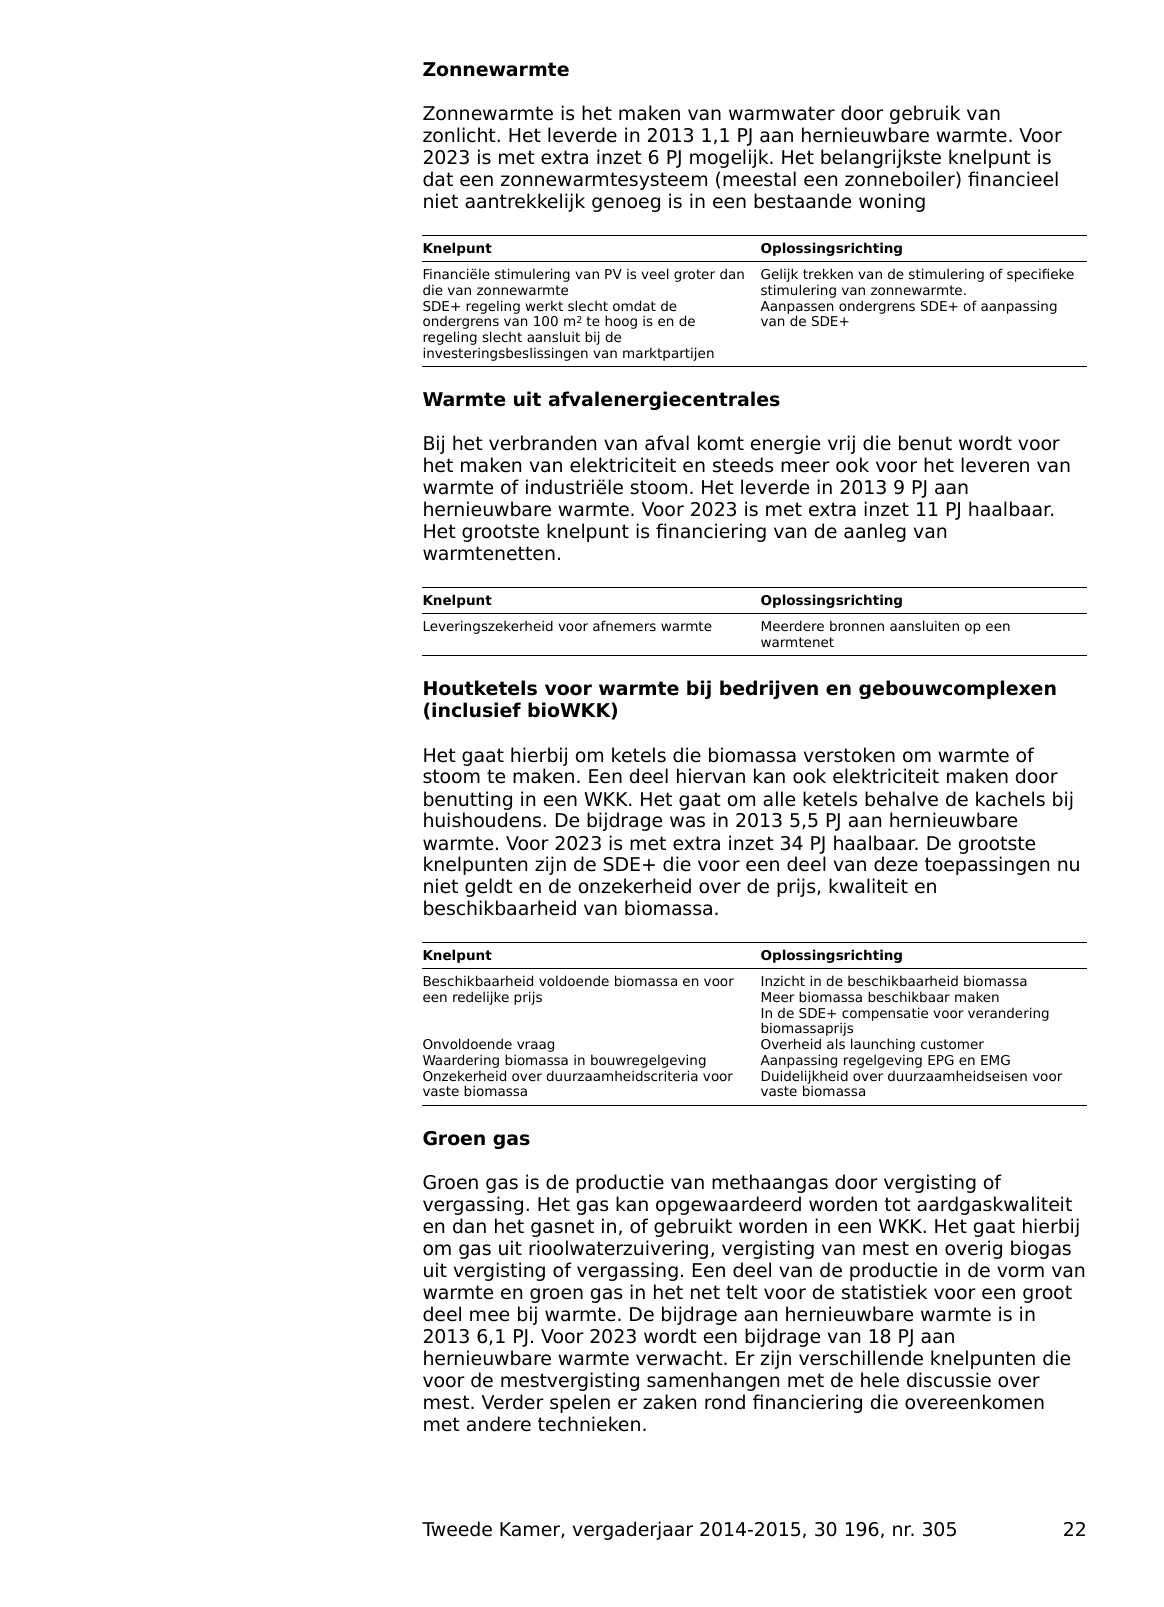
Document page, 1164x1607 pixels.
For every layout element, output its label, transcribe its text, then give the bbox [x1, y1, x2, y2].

table_header Knelpunt [422, 588, 754, 613]
text Bij het verbranden van afval komt energie vrij die benut wordt voor het maken van elektriciteit en steeds meer ook voor het leveren van warmte of industriële stoom. Het leverde in 2013 9 PJ aan hernieuwbare warmte. Voor 2023 is met extra inzet 11 PJ haalbaar. Het grootste knelpunt is financiering van de aanleg van warmtenetten. [422, 433, 1087, 565]
table_cell Financiële stimulering van PV is veel groter dan die van zonnewarmte [422, 262, 754, 298]
text Het gaat hierbij om ketels die biomassa verstoken om warmte of stoom te maken. Een deel hiervan kan ook elektriciteit maken door benutting in een WKK. Het gaat om alle ketels behalve de kachels bij huishoudens. De bijdrage was in 2013 5,5 PJ aan hernieuwbare warmte. Voor 2023 is met extra inzet 34 PJ haalbaar. De grootste knelpunten zijn de SDE+ die voor een deel van deze toepassingen nu niet geldt en de onzekerheid over de prijs, kwaliteit en beschikbaarheid van biomassa. [422, 744, 1087, 920]
subtitle Warmte uit afvalenergiecentrales [422, 389, 1087, 411]
text Groen gas is de productie van methaangas door vergisting of vergassing. Het gas kan opgewaardeerd worden tot aardgaskwaliteit en dan het gasnet in, of gebruikt worden in een WKK. Het gaat hierbij om gas uit rioolwaterzuivering, vergisting van mest en overig biogas uit vergisting of vergassing. Een deel van de productie in de vorm van warmte en groen gas in het net telt voor de statistiek voor een groot deel mee bij warmte. De bijdrage aan hernieuwbare warmte is in 2013 6,1 PJ. Voor 2023 wordt een bijdrage van 18 PJ aan hernieuwbare warmte verwacht. Er zijn verschillende knelpunten die voor de mestvergisting samenhangen met de hele discussie over mest. Verder spelen er zaken rond financiering die overeenkomen met andere technieken. [422, 1172, 1087, 1436]
subtitle Zonnewarmte [422, 59, 1087, 81]
table_cell Aanpassing regelgeving EPG en EMG [754, 1053, 1087, 1068]
table_cell Meerdere bronnen aansluiten op een warmtenet [754, 614, 1087, 655]
subtitle Groen gas [422, 1128, 1087, 1150]
table_cell Leveringszekerheid voor afnemers warmte [422, 614, 754, 655]
table_cell Aanpassen ondergrens SDE+ of aanpassing van de SDE+ [754, 298, 1087, 366]
table_cell SDE+ regeling werkt slecht omdat de ondergrens van 100 m2 te hoog is en de regeling slecht aansluit bij de investeringsbeslissingen van marktpartijen [422, 298, 754, 366]
table_header Knelpunt [422, 943, 754, 968]
table_header Knelpunt [422, 236, 754, 261]
table_cell Duidelijkheid over duurzaamheidseisen voor vaste biomassa [754, 1069, 1087, 1104]
text Zonnewarmte is het maken van warmwater door gebruik van zonlicht. Het leverde in 2013 1,1 PJ aan hernieuwbare warmte. Voor 2023 is met extra inzet 6 PJ mogelijk. Het belangrijkste knelpunt is dat een zonnewarmtesysteem (meestal een zonneboiler) financieel niet aantrekkelijk genoeg is in een bestaande woning [422, 103, 1087, 213]
table_cell Beschikbaarheid voldoende biomassa en voor een redelijke prijs [422, 969, 754, 1037]
table_cell Overheid als launching customer [754, 1037, 1087, 1053]
table_cell Onzekerheid over duurzaamheidscriteria voor vaste biomassa [422, 1069, 754, 1104]
table_header Oplossingsrichting [754, 236, 1087, 261]
table_header Oplossingsrichting [754, 943, 1087, 968]
table_cell Waardering biomassa in bouwregelgeving [422, 1053, 754, 1068]
table_cell Inzicht in de beschikbaarheid biomassa Meer biomassa beschikbaar maken In de SDE+ compensatie voor verandering biomassaprijs [754, 969, 1087, 1037]
table_header Oplossingsrichting [754, 588, 1087, 613]
table_cell Gelijk trekken van de stimulering of specifieke stimulering van zonnewarmte. [754, 262, 1087, 298]
subtitle Houtketels voor warmte bij bedrijven en gebouwcomplexen (inclusief bioWKK) [422, 678, 1087, 722]
table_cell Onvoldoende vraag [422, 1037, 754, 1053]
